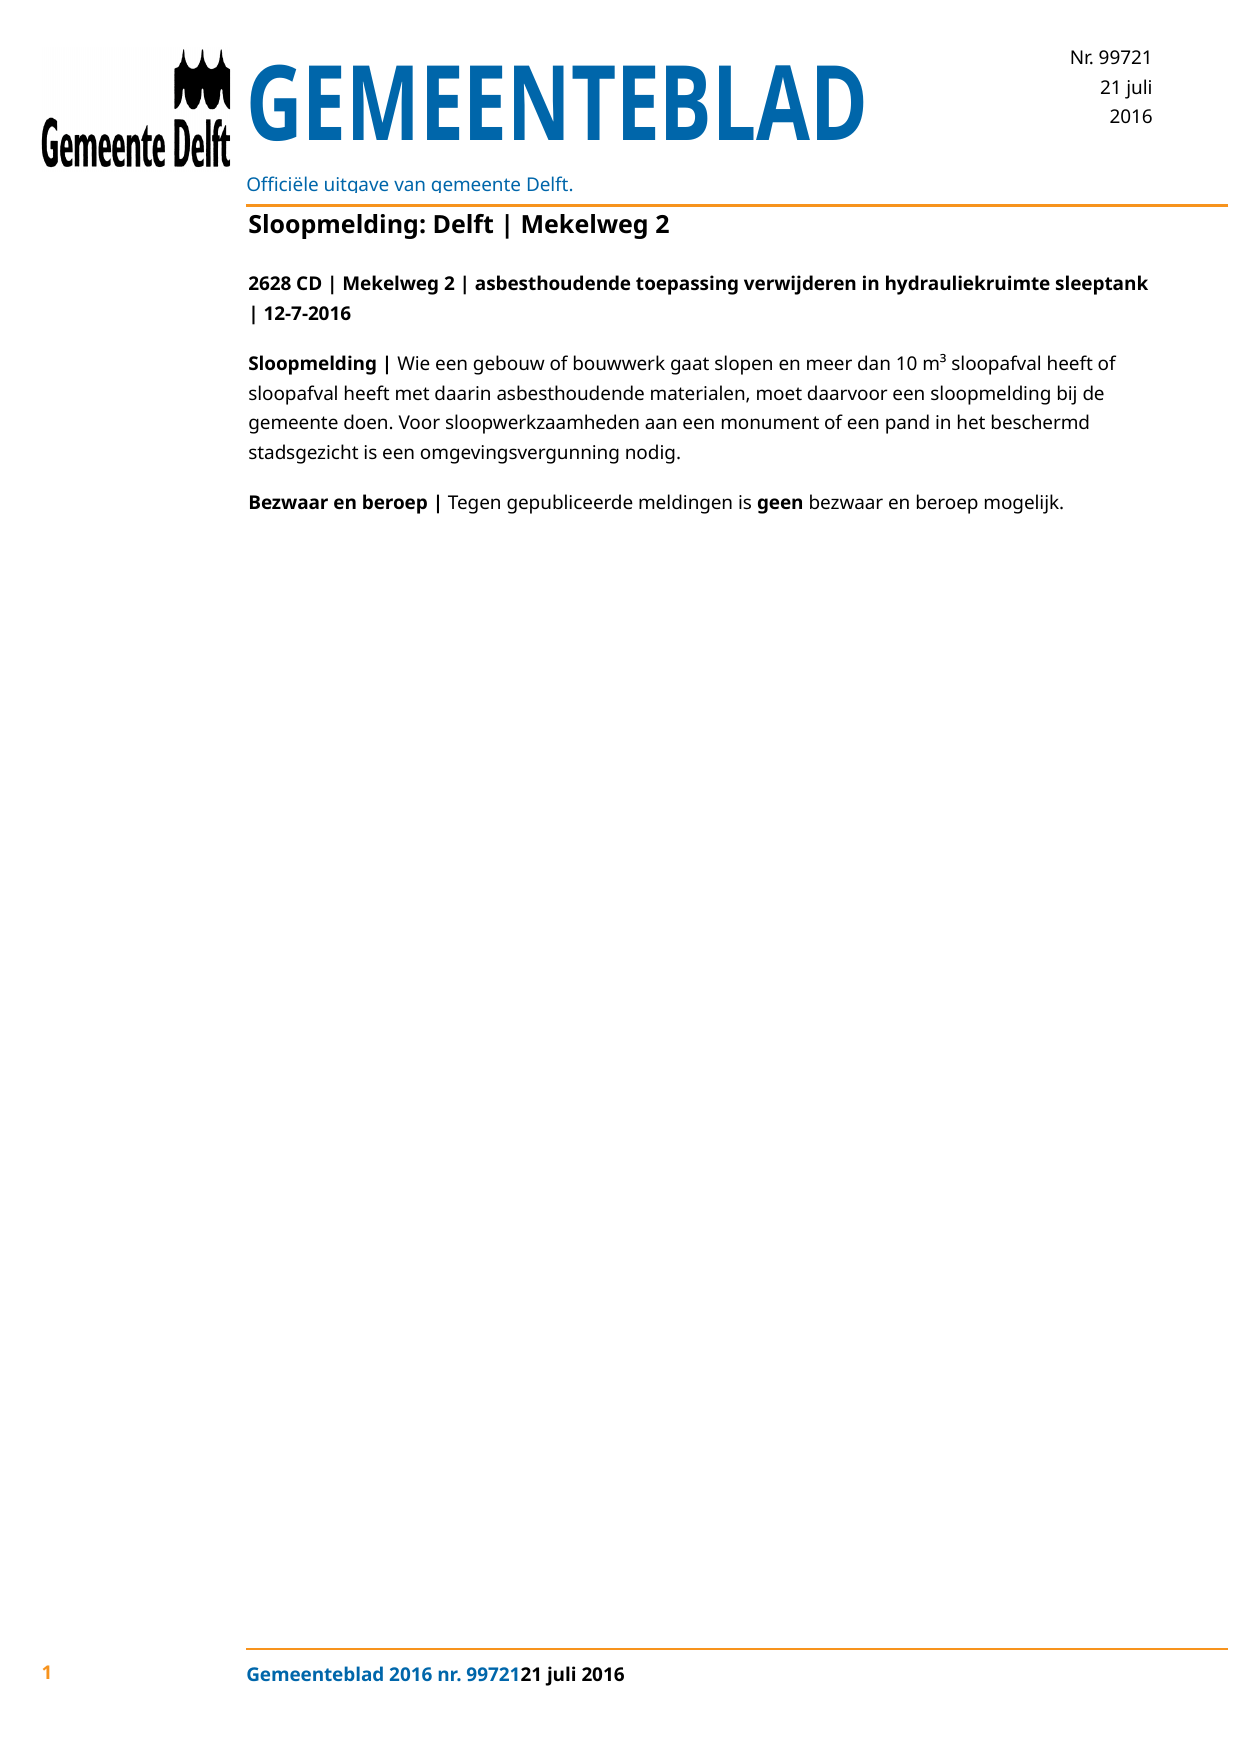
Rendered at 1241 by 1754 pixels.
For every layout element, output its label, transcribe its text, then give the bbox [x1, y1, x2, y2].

text Bezwaar en beroep | Tegen gepubliceerde meldingen is geen bezwaar en beroep mogelijk. [248, 489, 1152, 515]
text Sloopmelding | Wie een gebouw of bouwwerk gaat slopen en meer dan 10 m³ sloopafval heeft of sloopafval heeft met daarin asbesthoudende materialen, moet daarvoor een sloopmelding bij de gemeente doen. Voor sloopwerkzaamheden aan een monument of een pand in het beschermd stadsgezicht is een omgevingsvergunning nodig. [248, 350, 1152, 465]
picture [41, 47, 231, 172]
text 2628 CD | Mekelweg 2 | asbesthoudende toepassing verwijderen in hydrauliekruimte sleeptank | 12-7-2016 [248, 270, 1152, 326]
text Sloopmelding: Delft | Mekelweg 2 [248, 207, 1152, 241]
